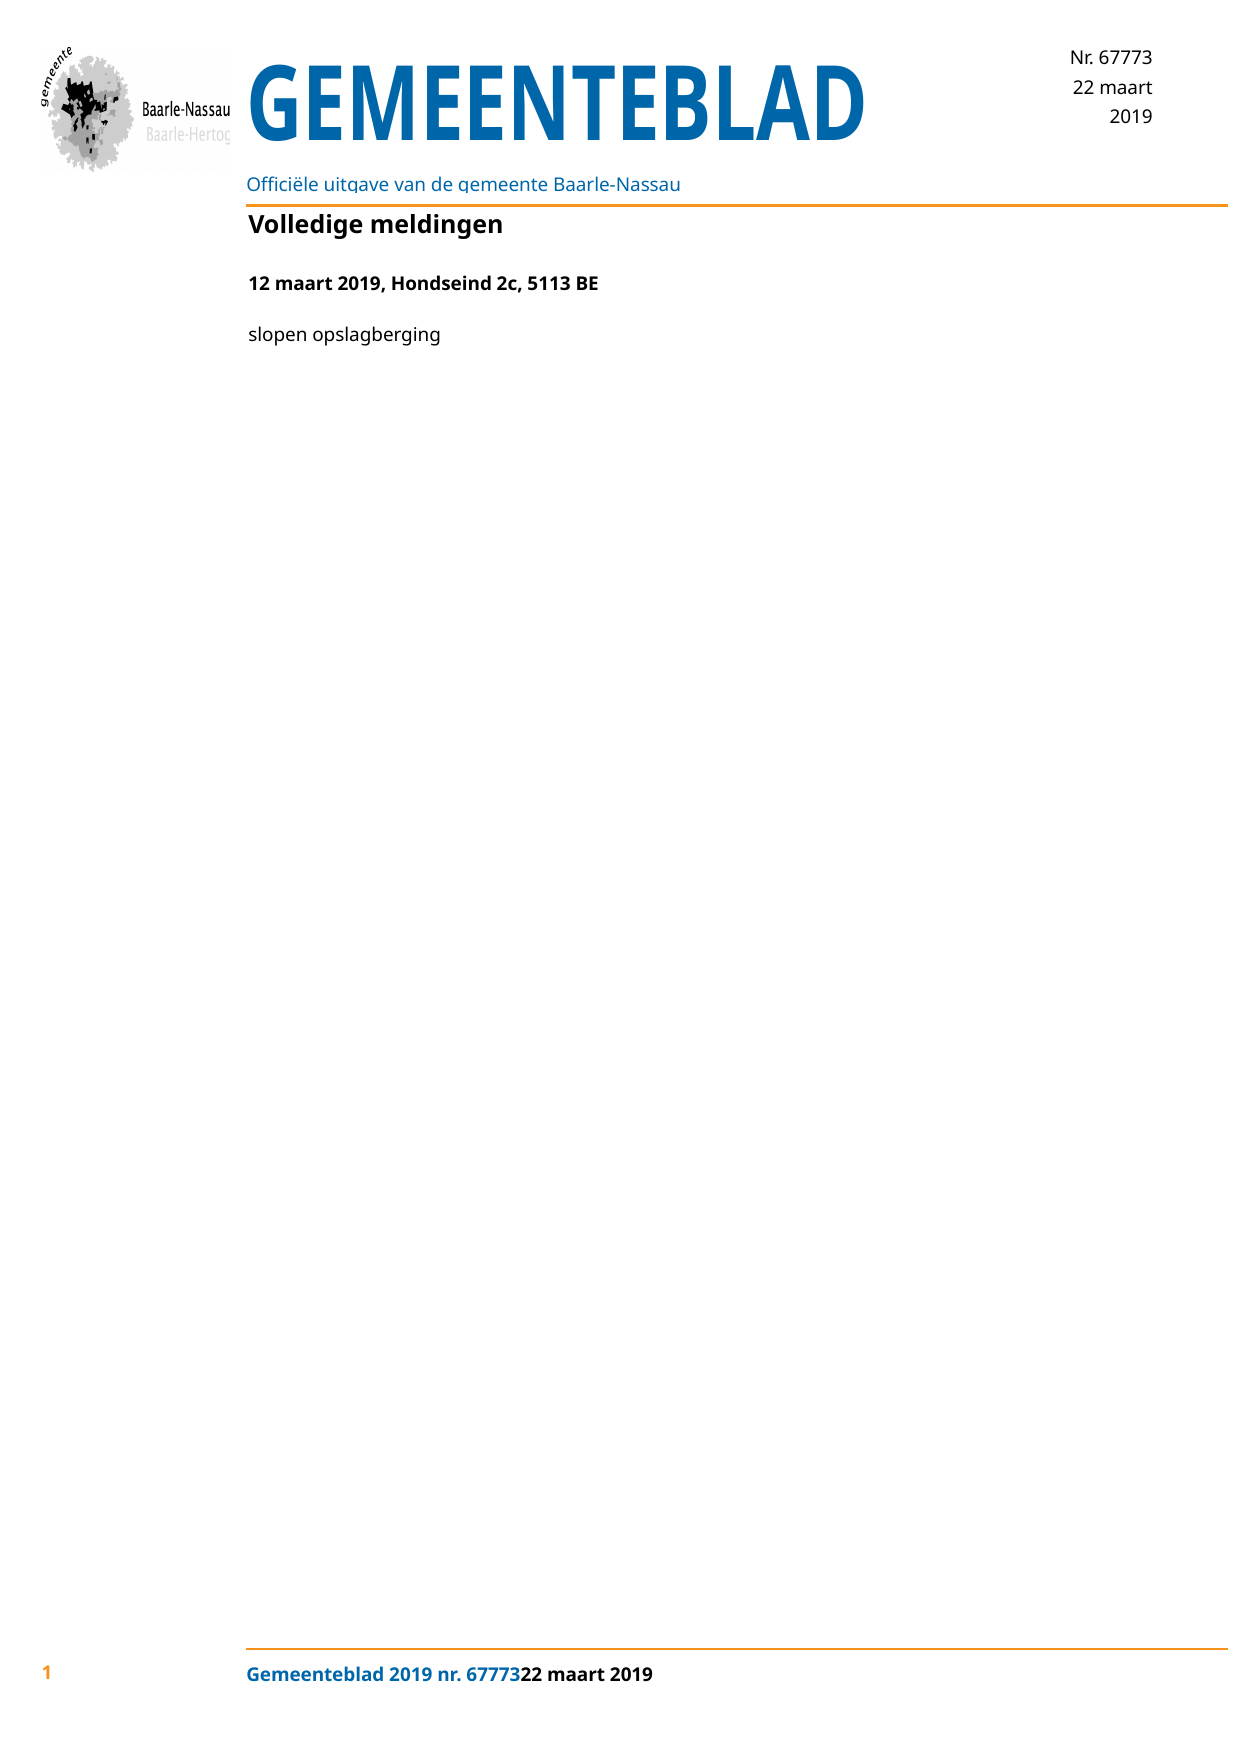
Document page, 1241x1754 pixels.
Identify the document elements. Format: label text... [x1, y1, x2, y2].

text slopen opslagberging [248, 321, 1152, 346]
text Volledige meldingen [248, 207, 1152, 241]
picture [41, 47, 231, 172]
text 12 maart 2019, Hondseind 2c, 5113 BE [248, 270, 1152, 296]
